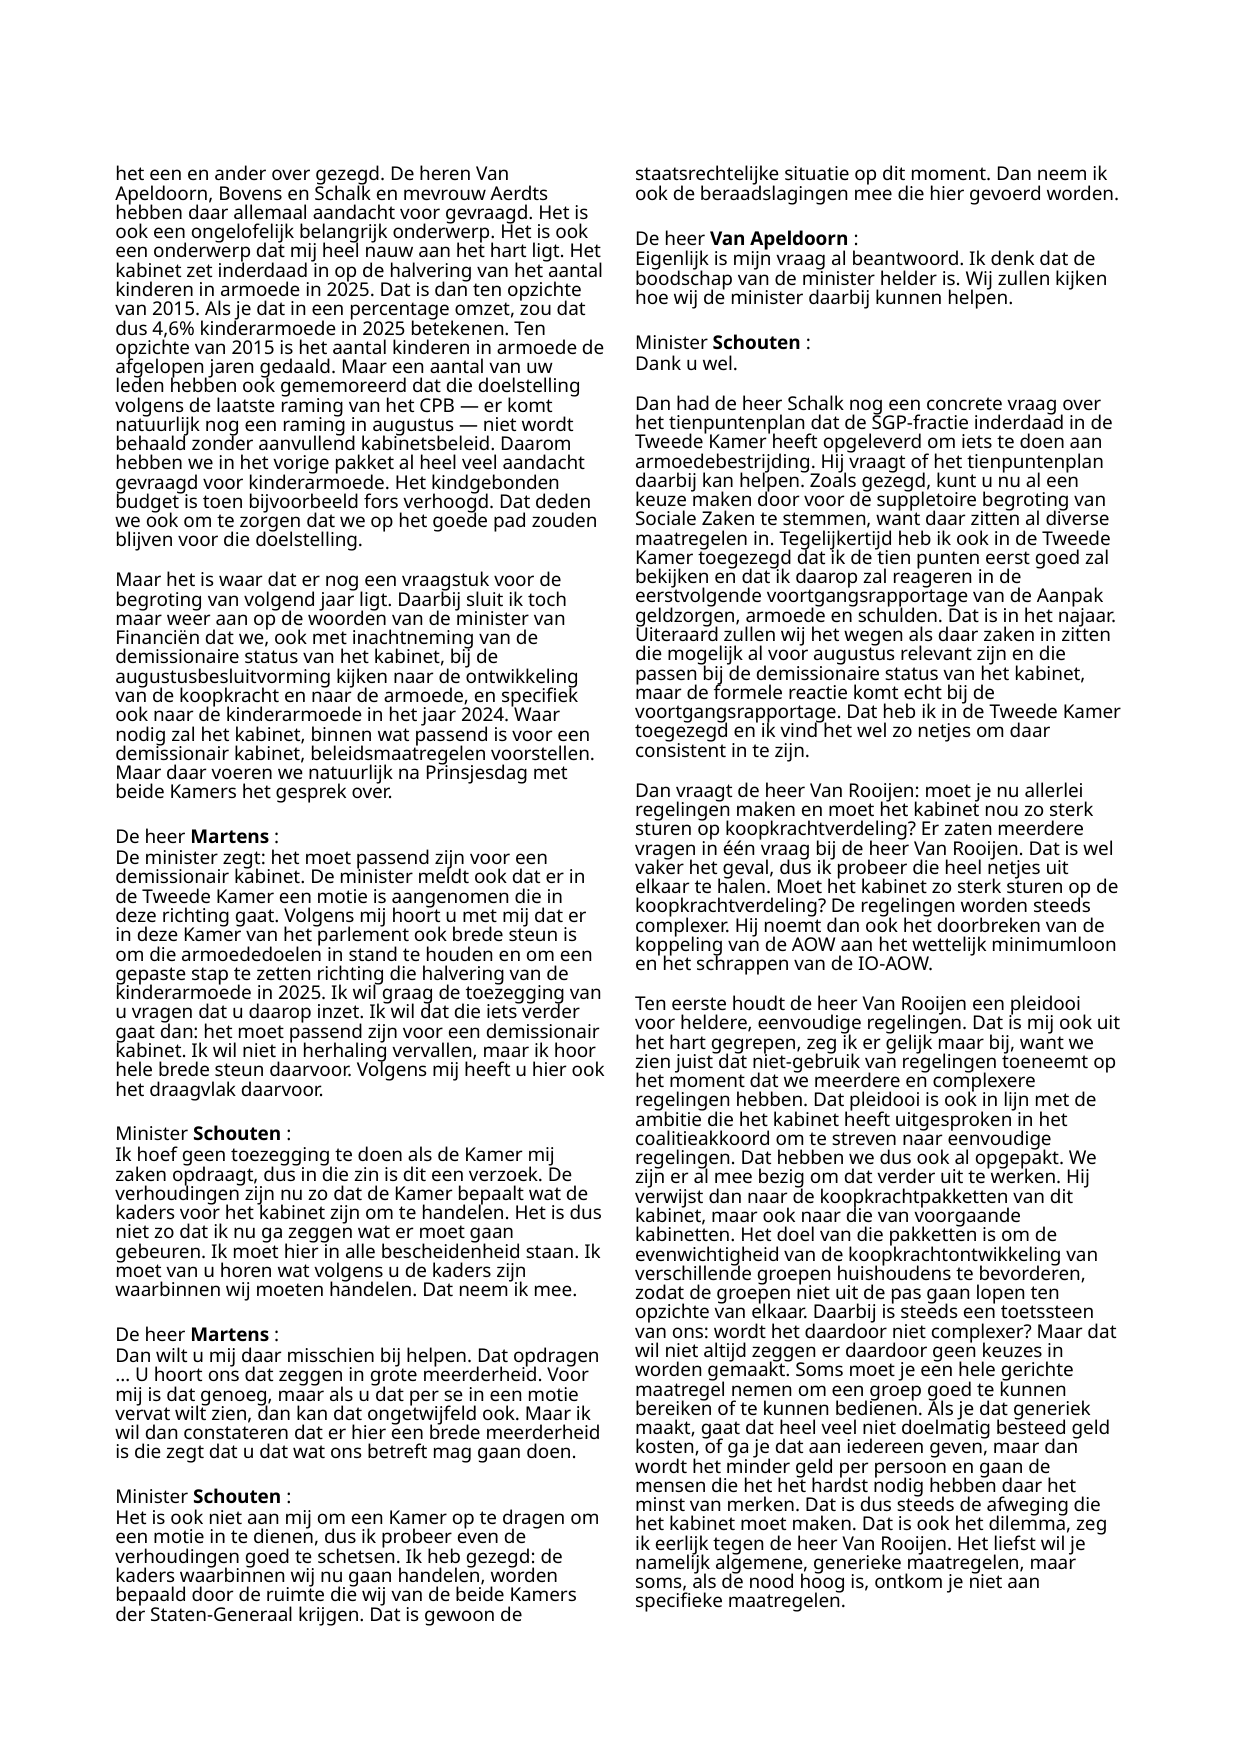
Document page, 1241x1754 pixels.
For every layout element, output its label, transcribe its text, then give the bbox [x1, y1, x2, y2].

text Ten eerste houdt de heer Van Rooijen een pleidooi voor heldere, eenvoudige regelingen. Dat is mij ook uit het hart gegrepen, zeg ik er gelijk maar bij, want we zien juist dat niet-gebruik van regelingen toeneemt op het moment dat we meerdere en complexere regelingen hebben. Dat pleidooi is ook in lijn met de ambitie die het kabinet heeft uitgesproken in het coalitieakkoord om te streven naar eenvoudige regelingen. Dat hebben we dus ook al opgepakt. We zijn er al mee bezig om dat verder uit te werken. Hij verwijst dan naar de koopkrachtpakketten van dit kabinet, maar ook naar die van voorgaande kabinetten. Het doel van die pakketten is om de evenwichtigheid van de koopkrachtontwikkeling van verschillende groepen huishoudens te bevorderen, zodat de groepen niet uit de pas gaan lopen ten opzichte van elkaar. Daarbij is steeds een toetssteen van ons: wordt het daardoor niet complexer? Maar dat wil niet altijd zeggen er daardoor geen keuzes in worden gemaakt. Soms moet je een hele gerichte maatregel nemen om een groep goed te kunnen bereiken of te kunnen bedienen. Als je dat generiek maakt, gaat dat heel veel niet doelmatig besteed geld kosten, of ga je dat aan iedereen geven, maar dan wordt het minder geld per persoon en gaan de mensen die het het hardst nodig hebben daar het minst van merken. Dat is dus steeds de afweging die het kabinet moet maken. Dat is ook het dilemma, zeg ik eerlijk tegen de heer Van Rooijen. Het liefst wil je namelijk algemene, generieke maatregelen, maar soms, als de nood hoog is, ontkom je niet aan specifieke maatregelen. [635, 995, 1125, 1612]
text De heer Van Apeldoorn : [635, 225, 1125, 250]
text De heer Martens : [115, 1321, 605, 1347]
text Ik hoef geen toezegging te doen als de Kamer mij zaken opdraagt, dus in die zin is dit een verzoek. De verhoudingen zijn nu zo dat de Kamer bepaalt wat de kaders voor het kabinet zijn om te handelen. Het is dus niet zo dat ik nu ga zeggen wat er moet gaan gebeuren. Ik moet hier in alle bescheidenheid staan. Ik moet van u horen wat volgens u de kaders zijn waarbinnen wij moeten handelen. Dat neem ik mee. [115, 1146, 605, 1301]
text Dan wilt u mij daar misschien bij helpen. Dat opdragen … U hoort ons dat zeggen in grote meerderheid. Voor mij is dat genoeg, maar als u dat per se in een motie vervat wilt zien, dan kan dat ongetwijfeld ook. Maar ik wil dan constateren dat er hier een brede meerderheid is die zegt dat u dat wat ons betreft mag gaan doen. [115, 1347, 605, 1463]
text Dan had de heer Schalk nog een concrete vraag over het tienpuntenplan dat de SGP-fractie inderdaad in de Tweede Kamer heeft opgeleverd om iets te doen aan armoedebestrijding. Hij vraagt of het tienpuntenplan daarbij kan helpen. Zoals gezegd, kunt u nu al een keuze maken door voor de suppletoire begroting van Sociale Zaken te stemmen, want daar zitten al diverse maatregelen in. Tegelijkertijd heb ik ook in de Tweede Kamer toegezegd dat ik de tien punten eerst goed zal bekijken en dat ik daarop zal reageren in de eerstvolgende voortgangsrapportage van de Aanpak geldzorgen, armoede en schulden. Dat is in het najaar. Uiteraard zullen wij het wegen als daar zaken in zitten die mogelijk al voor augustus relevant zijn en die passen bij de demissionaire status van het kabinet, maar de formele reactie komt echt bij de voortgangsrapportage. Dat heb ik in de Tweede Kamer toegezegd en ik vind het wel zo netjes om daar consistent in te zijn. [635, 395, 1125, 761]
text Dan vraagt de heer Van Rooijen: moet je nu allerlei regelingen maken en moet het kabinet nou zo sterk sturen op koopkrachtverdeling? Er zaten meerdere vragen in één vraag bij de heer Van Rooijen. Dat is wel vaker het geval, dus ik probeer die heel netjes uit elkaar te halen. Moet het kabinet zo sterk sturen op de koopkrachtverdeling? De regelingen worden steeds complexer. Hij noemt dan ook het doorbreken van de koppeling van de AOW aan het wettelijk minimumloon en het schrappen van de IO-AOW. [635, 782, 1125, 974]
text Minister Schouten : [635, 329, 1125, 355]
text Minister Schouten : [115, 1483, 605, 1509]
text Minister Schouten : [115, 1121, 605, 1146]
text Dank u wel. [635, 355, 1125, 374]
text het een en ander over gezegd. De heren Van Apeldoorn, Bovens en Schalk en mevrouw Aerdts hebben daar allemaal aandacht voor gevraagd. Het is ook een ongelofelijk belangrijk onderwerp. Het is ook een onderwerp dat mij heel nauw aan het hart ligt. Het kabinet zet inderdaad in op de halvering van het aantal kinderen in armoede in 2025. Dat is dan ten opzichte van 2015. Als je dat in een percentage omzet, zou dat dus 4,6% kinderarmoede in 2025 betekenen. Ten opzichte van 2015 is het aantal kinderen in armoede de afgelopen jaren gedaald. Maar een aantal van uw leden hebben ook gememoreerd dat die doelstelling volgens de laatste raming van het CPB — er komt natuurlijk nog een raming in augustus — niet wordt behaald zonder aanvullend kabinetsbeleid. Daarom hebben we in het vorige pakket al heel veel aandacht gevraagd voor kinderarmoede. Het kindgebonden budget is toen bijvoorbeeld fors verhoogd. Dat deden we ook om te zorgen dat we op het goede pad zouden blijven voor die doelstelling. [115, 165, 605, 551]
text staatsrechtelijke situatie op dit moment. Dan neem ik ook de beraadslagingen mee die hier gevoerd worden. [635, 165, 1125, 204]
text Het is ook niet aan mij om een Kamer op te dragen om een motie in te dienen, dus ik probeer even de verhoudingen goed te schetsen. Ik heb gezegd: de kaders waarbinnen wij nu gaan handelen, worden bepaald door de ruimte die wij van de beide Kamers der Staten-Generaal krijgen. Dat is gewoon de [115, 1509, 605, 1625]
text De heer Martens : [115, 823, 605, 849]
text Eigenlijk is mijn vraag al beantwoord. Ik denk dat de boodschap van de minister helder is. Wij zullen kijken hoe wij de minister daarbij kunnen helpen. [635, 250, 1125, 308]
text Maar het is waar dat er nog een vraagstuk voor de begroting van volgend jaar ligt. Daarbij sluit ik toch maar weer aan op de woorden van de minister van Financiën dat we, ook met inachtneming van de demissionaire status van het kabinet, bij de augustusbesluitvorming kijken naar de ontwikkeling van de koopkracht en naar de armoede, en specifiek ook naar de kinderarmoede in het jaar 2024. Waar nodig zal het kabinet, binnen wat passend is voor een demissionair kabinet, beleidsmaatregelen voorstellen. Maar daar voeren we natuurlijk na Prinsjesdag met beide Kamers het gesprek over. [115, 571, 605, 803]
text De minister zegt: het moet passend zijn voor een demissionair kabinet. De minister meldt ook dat er in de Tweede Kamer een motie is aangenomen die in deze richting gaat. Volgens mij hoort u met mij dat er in deze Kamer van het parlement ook brede steun is om die armoededoelen in stand te houden en om een gepaste stap te zetten richting die halvering van de kinderarmoede in 2025. Ik wil graag de toezegging van u vragen dat u daarop inzet. Ik wil dat die iets verder gaat dan: het moet passend zijn voor een demissionair kabinet. Ik wil niet in herhaling vervallen, maar ik hoor hele brede steun daarvoor. Volgens mij heeft u hier ook het draagvlak daarvoor. [115, 849, 605, 1100]
